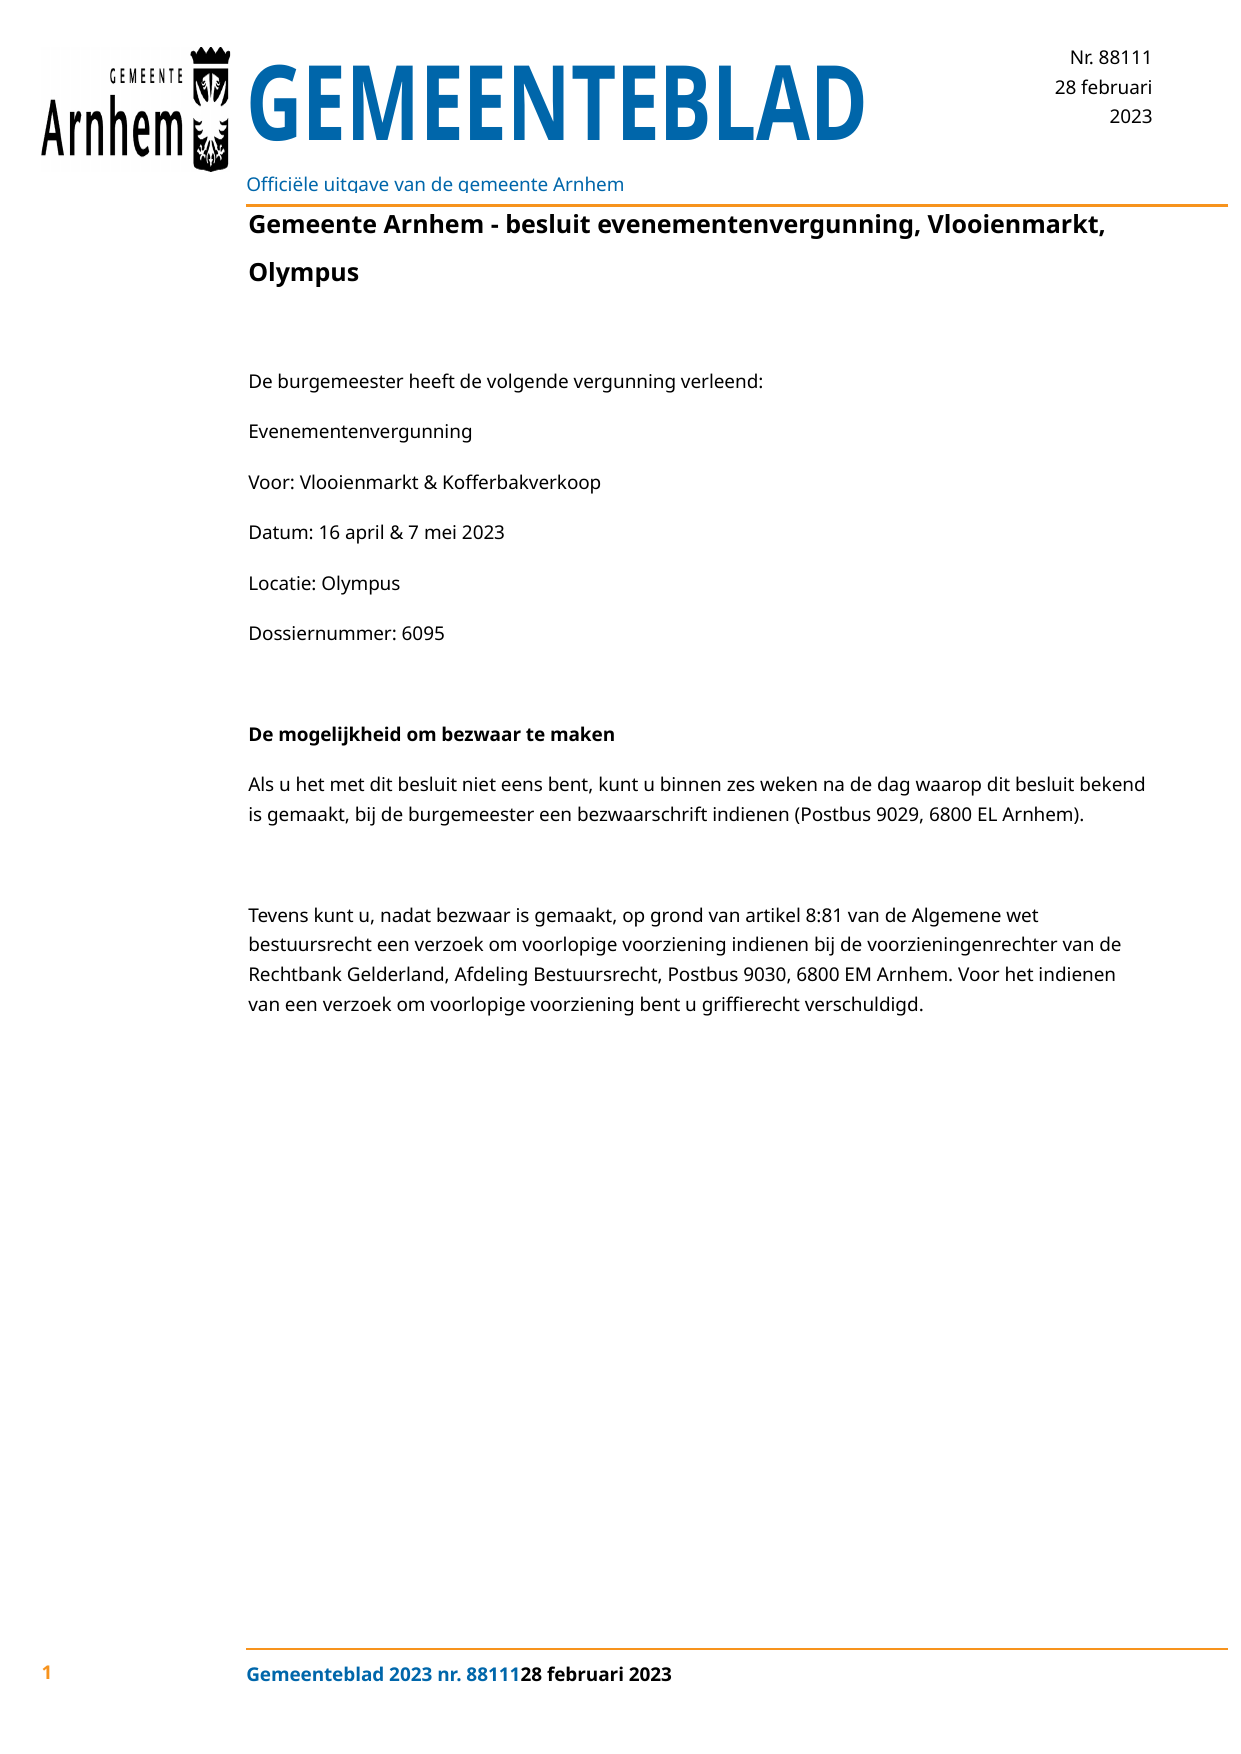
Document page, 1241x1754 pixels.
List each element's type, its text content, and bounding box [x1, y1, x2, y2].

text Evenementenvergunning [248, 419, 1152, 444]
text De mogelijkheid om bezwaar te maken [248, 721, 1152, 747]
text Voor: Vlooienmarkt & Kofferbakverkoop [248, 469, 1152, 495]
text Tevens kunt u, nadat bezwaar is gemaakt, op grond van artikel 8:81 van de Algemene wet bestuursrecht een verzoek om voorlopige voorziening indienen bij de voorzieningenrechter van de Rechtbank Gelderland, Afdeling Bestuursrecht, Postbus 9030, 6800 EM Arnhem. Voor het indienen van een verzoek om voorlopige voorziening bent u griffierecht verschuldigd. [248, 902, 1152, 1017]
text Gemeente Arnhem - besluit evenementenvergunning, Vlooienmarkt, Olympus [248, 207, 1152, 288]
text Locatie: Olympus [248, 570, 1152, 596]
text De burgemeester heeft de volgende vergunning verleend: [248, 368, 1152, 394]
text Datum: 16 april & 7 mei 2023 [248, 519, 1152, 545]
picture [41, 47, 231, 172]
text Als u het met dit besluit niet eens bent, kunt u binnen zes weken na de dag waarop dit besluit bekend is gemaakt, bij de burgemeester een bezwaarschrift indienen (Postbus 9029, 6800 EL Arnhem). [248, 772, 1152, 827]
text Dossiernummer: 6095 [248, 620, 1152, 646]
